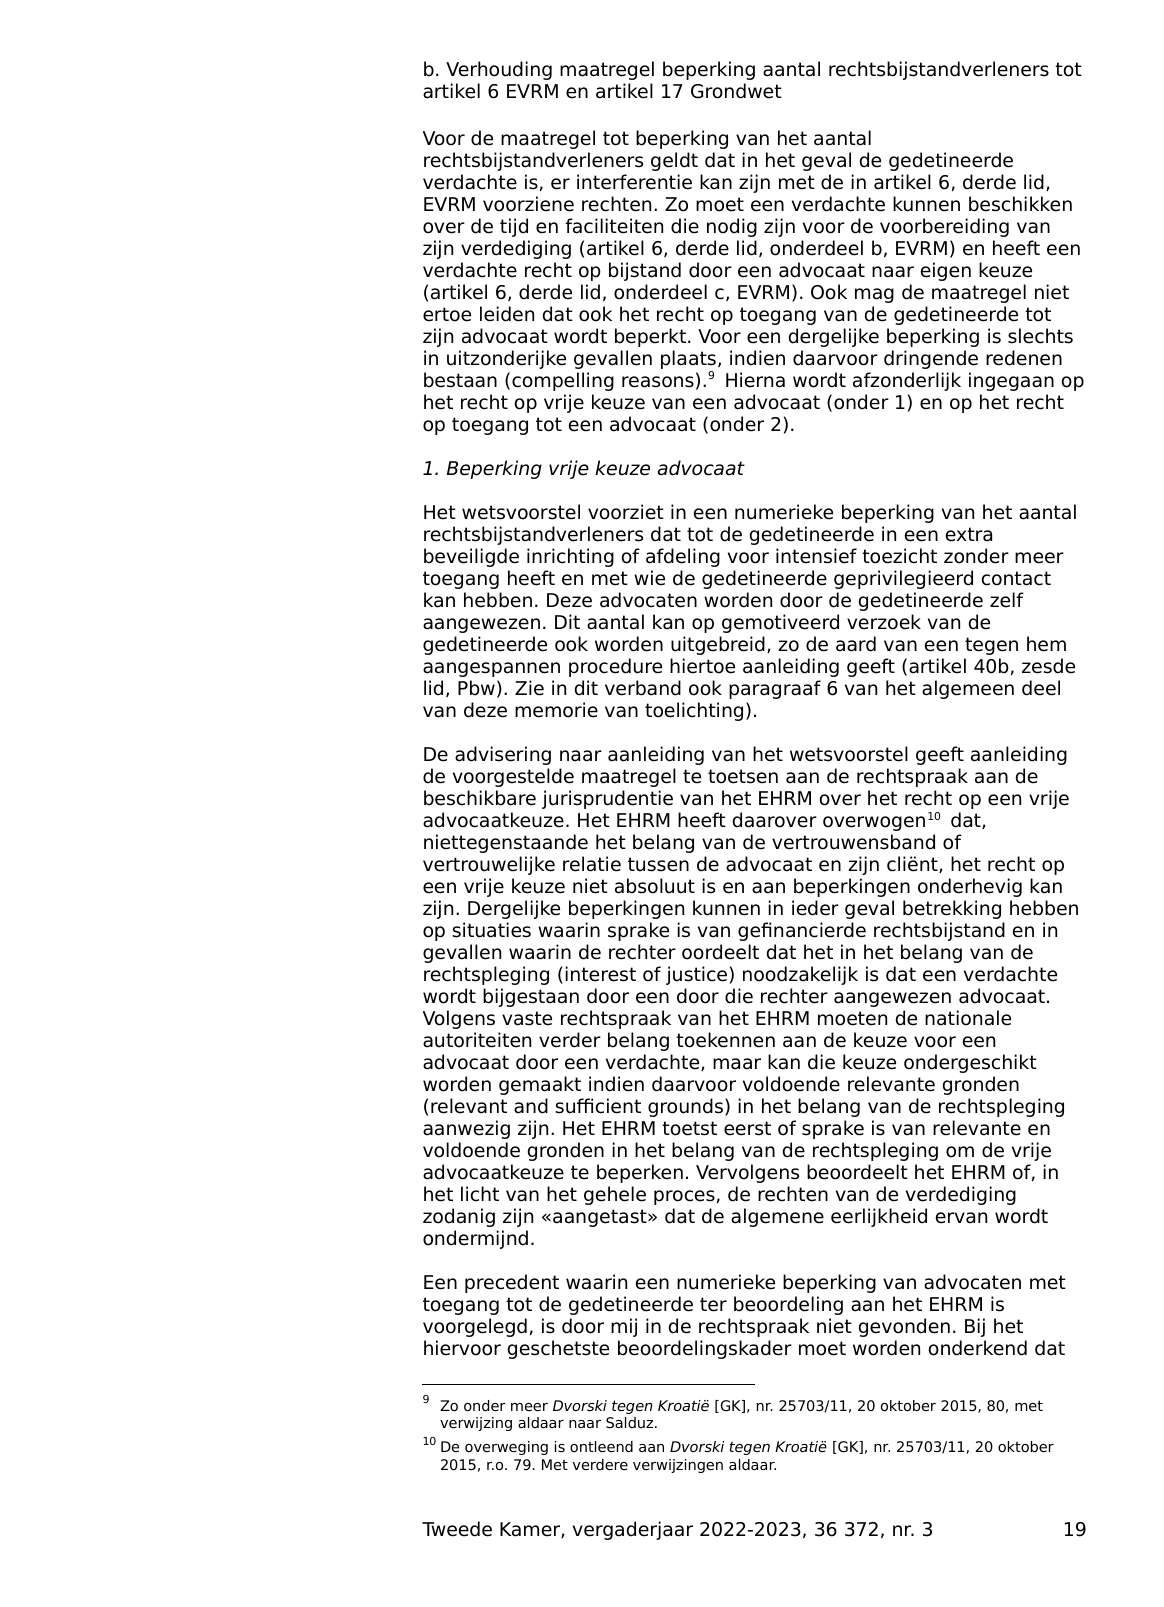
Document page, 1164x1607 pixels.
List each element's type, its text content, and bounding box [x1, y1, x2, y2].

text De advisering naar aanleiding van het wetsvoorstel geeft aanleiding de voorgestelde maatregel te toetsen aan de rechtspraak aan de beschikbare jurisprudentie van het EHRM over het recht op een vrije advocaatkeuze. Het EHRM heeft daarover overwogen dat, niettegenstaande het belang van de vertrouwensband of vertrouwelijke relatie tussen de advocaat en zijn cliënt, het recht op een vrije keuze niet absoluut is en aan beperkingen onderhevig kan zijn. Dergelijke beperkingen kunnen in ieder geval betrekking hebben op situaties waarin sprake is van gefinancierde rechtsbijstand en in gevallen waarin de rechter oordeelt dat het in het belang van de rechtspleging (interest of justice) noodzakelijk is dat een verdachte wordt bijgestaan door een door die rechter aangewezen advocaat. Volgens vaste rechtspraak van het EHRM moeten de nationale autoriteiten verder belang toekennen aan de keuze voor een advocaat door een verdachte, maar kan die keuze ondergeschikt worden gemaakt indien daarvoor voldoende relevante gronden (relevant and sufficient grounds) in het belang van de rechtspleging aanwezig zijn. Het EHRM toetst eerst of sprake is van relevante en voldoende gronden in het belang van de rechtspleging om de vrije advocaatkeuze te beperken. Vervolgens beoordeelt het EHRM of, in het licht van het gehele proces, de rechten van de verdediging zodanig zijn «aangetast» dat de algemene eerlijkheid ervan wordt ondermijnd. [422, 744, 1087, 1249]
subtitle 1. Beperking vrije keuze advocaat [422, 458, 1087, 480]
text Een precedent waarin een numerieke beperking van advocaten met toegang tot de gedetineerde ter beoordeling aan het EHRM is voorgelegd, is door mij in de rechtspraak niet gevonden. Bij het hiervoor geschetste beoordelingskader moet worden onderkend dat [422, 1272, 1087, 1360]
subtitle b. Verhouding maatregel beperking aantal rechtsbijstandverleners tot artikel 6 EVRM en artikel 17 Grondwet [422, 59, 1087, 103]
text Het wetsvoorstel voorziet in een numerieke beperking van het aantal rechtsbijstandverleners dat tot de gedetineerde in een extra beveiligde inrichting of afdeling voor intensief toezicht zonder meer toegang heeft en met wie de gedetineerde geprivilegieerd contact kan hebben. Deze advocaten worden door de gedetineerde zelf aangewezen. Dit aantal kan op gemotiveerd verzoek van de gedetineerde ook worden uitgebreid, zo de aard van een tegen hem aangespannen procedure hiertoe aanleiding geeft (artikel 40b, zesde lid, Pbw). Zie in dit verband ook paragraaf 6 van het algemeen deel van deze memorie van toelichting). [422, 502, 1087, 722]
text De overweging is ontleend aan Dvorski tegen Kroatië [GK], nr. 25703/11, 20 oktober 2015, r.o. 79. Met verdere verwijzingen aldaar. [422, 1435, 1087, 1474]
text Zo onder meer Dvorski tegen Kroatië [GK], nr. 25703/11, 20 oktober 2015, 80, met verwijzing aldaar naar Salduz. [422, 1393, 1087, 1432]
text Voor de maatregel tot beperking van het aantal rechtsbijstandverleners geldt dat in het geval de gedetineerde verdachte is, er interferentie kan zijn met de in artikel 6, derde lid, EVRM voorziene rechten. Zo moet een verdachte kunnen beschikken over de tijd en faciliteiten die nodig zijn voor de voorbereiding van zijn verdediging (artikel 6, derde lid, onderdeel b, EVRM) en heeft een verdachte recht op bijstand door een advocaat naar eigen keuze (artikel 6, derde lid, onderdeel c, EVRM). Ook mag de maatregel niet ertoe leiden dat ook het recht op toegang van de gedetineerde tot zijn advocaat wordt beperkt. Voor een dergelijke beperking is slechts in uitzonderijke gevallen plaats, indien daarvoor dringende redenen bestaan (compelling reasons). Hierna wordt afzonderlijk ingegaan op het recht op vrije keuze van een advocaat (onder 1) en op het recht op toegang tot een advocaat (onder 2). [422, 128, 1087, 436]
